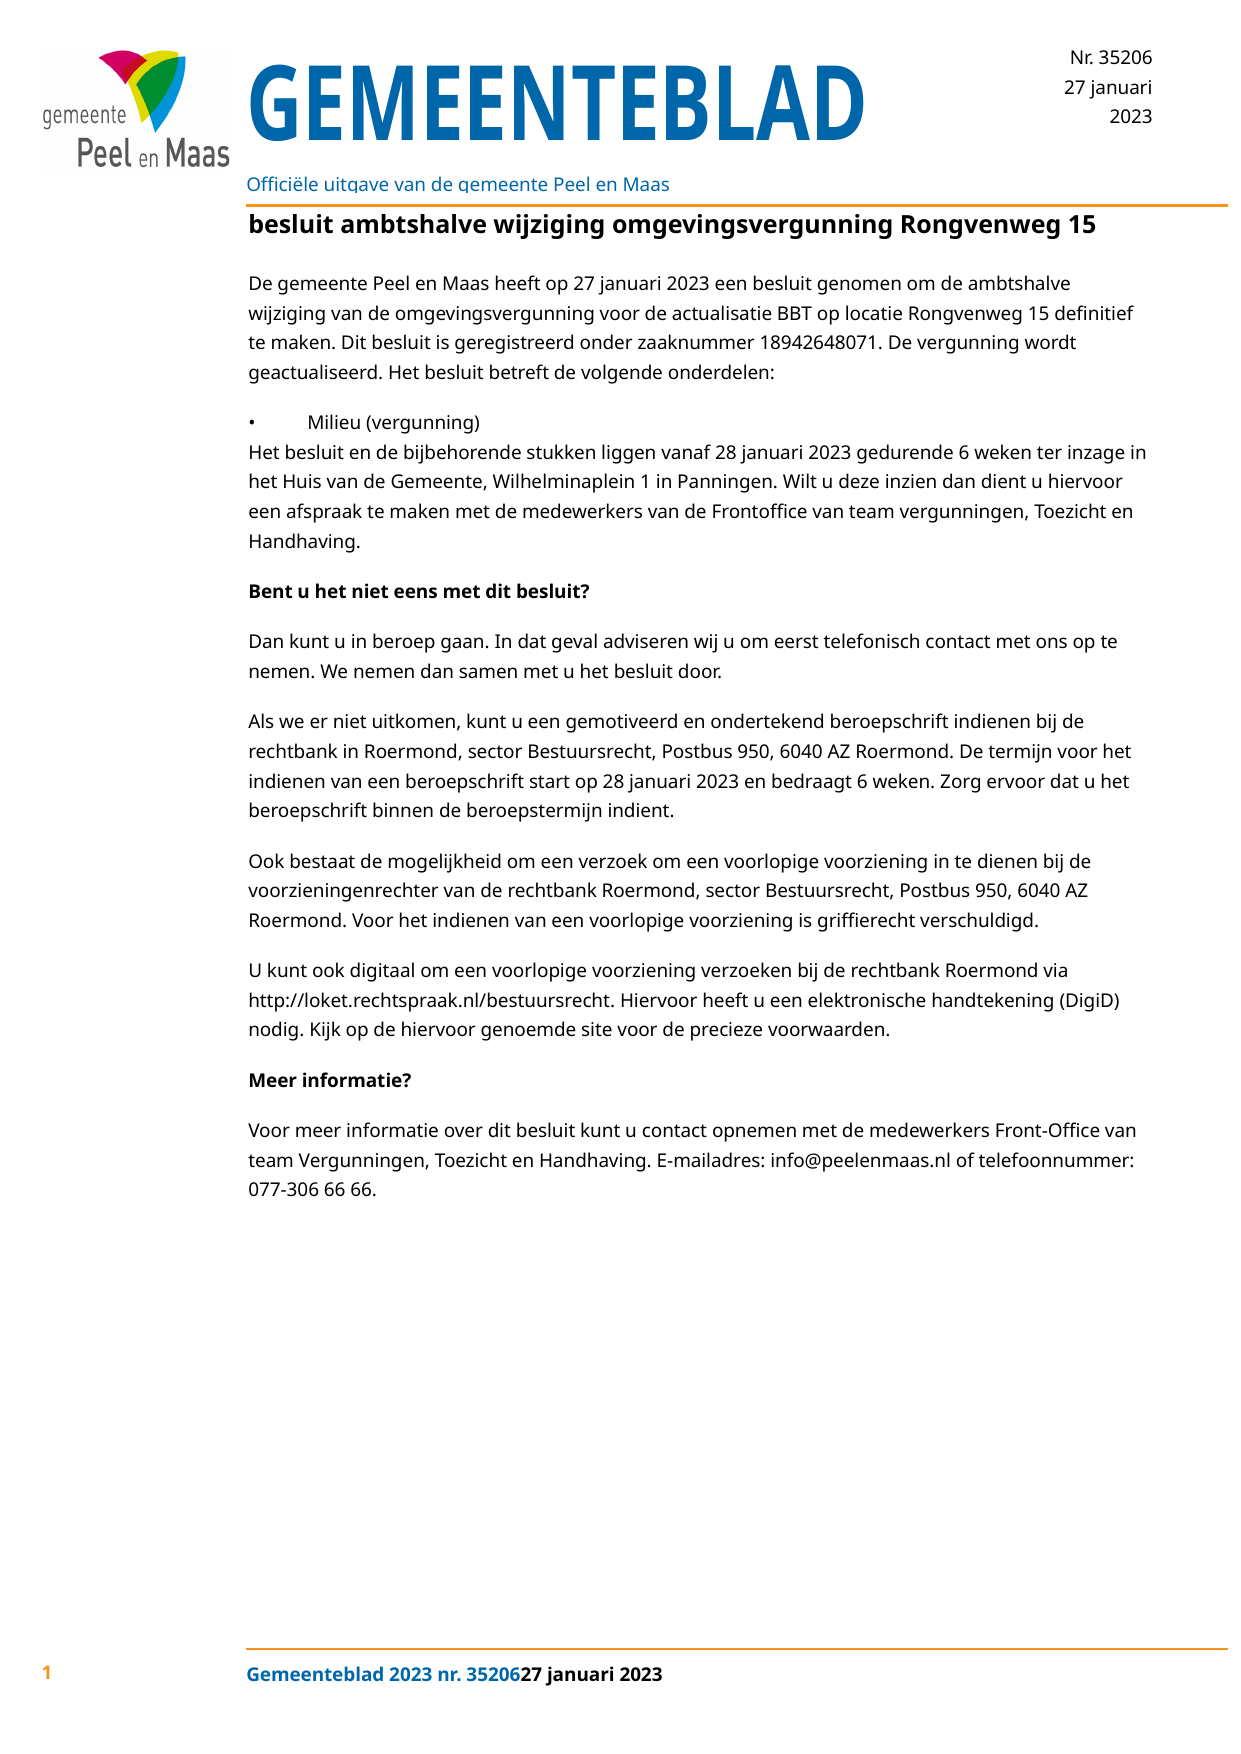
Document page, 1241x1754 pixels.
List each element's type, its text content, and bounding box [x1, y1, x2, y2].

list Milieu (vergunning) [248, 409, 1152, 435]
text U kunt ook digitaal om een voorlopige voorziening verzoeken bij de rechtbank Roermond via http://loket.rechtspraak.nl/bestuursrecht. Hiervoor heeft u een elektronische handtekening (DigiD) nodig. Kijk op de hiervoor genoemde site voor de precieze voorwaarden. [248, 957, 1152, 1042]
text Ook bestaat de mogelijkheid om een verzoek om een voorlopige voorziening in te dienen bij de voorzieningenrechter van de rechtbank Roermond, sector Bestuursrecht, Postbus 950, 6040 AZ Roermond. Voor het indienen van een voorlopige voorziening is griffierecht verschuldigd. [248, 848, 1152, 933]
text Het besluit en de bijbehorende stukken liggen vanaf 28 januari 2023 gedurende 6 weken ter inzage in het Huis van de Gemeente, Wilhelminaplein 1 in Panningen. Wilt u deze inzien dan dient u hiervoor een afspraak te maken met de medewerkers van de Frontoffice van team vergunningen, Toezicht en Handhaving. [248, 439, 1152, 553]
text Als we er niet uitkomen, kunt u een gemotiveerd en ondertekend beroepschrift indienen bij de rechtbank in Roermond, sector Bestuursrecht, Postbus 950, 6040 AZ Roermond. De termijn voor het indienen van een beroepschrift start op 28 januari 2023 en bedraagt 6 weken. Zorg ervoor dat u het beroepschrift binnen de beroepstermijn indient. [248, 709, 1152, 823]
picture [41, 47, 231, 172]
text Meer informatie? [248, 1067, 1152, 1093]
text De gemeente Peel en Maas heeft op 27 januari 2023 een besluit genomen om de ambtshalve wijziging van de omgevingsvergunning voor de actualisatie BBT op locatie Rongvenweg 15 definitief te maken. Dit besluit is geregistreerd onder zaaknummer 18942648071. De vergunning wordt geactualiseerd. Het besluit betreft de volgende onderdelen: [248, 270, 1152, 385]
text besluit ambtshalve wijziging omgevingsvergunning Rongvenweg 15 [248, 207, 1152, 241]
text Bent u het niet eens met dit besluit? [248, 578, 1152, 604]
text Dan kunt u in beroep gaan. In dat geval adviseren wij u om eerst telefonisch contact met ons op te nemen. We nemen dan samen met u het besluit door. [248, 629, 1152, 684]
text Voor meer informatie over dit besluit kunt u contact opnemen met de medewerkers Front-Office van team Vergunningen, Toezicht en Handhaving. E-mailadres: info@peelenmaas.nl of telefoonnummer: 077-306 66 66. [248, 1117, 1152, 1202]
